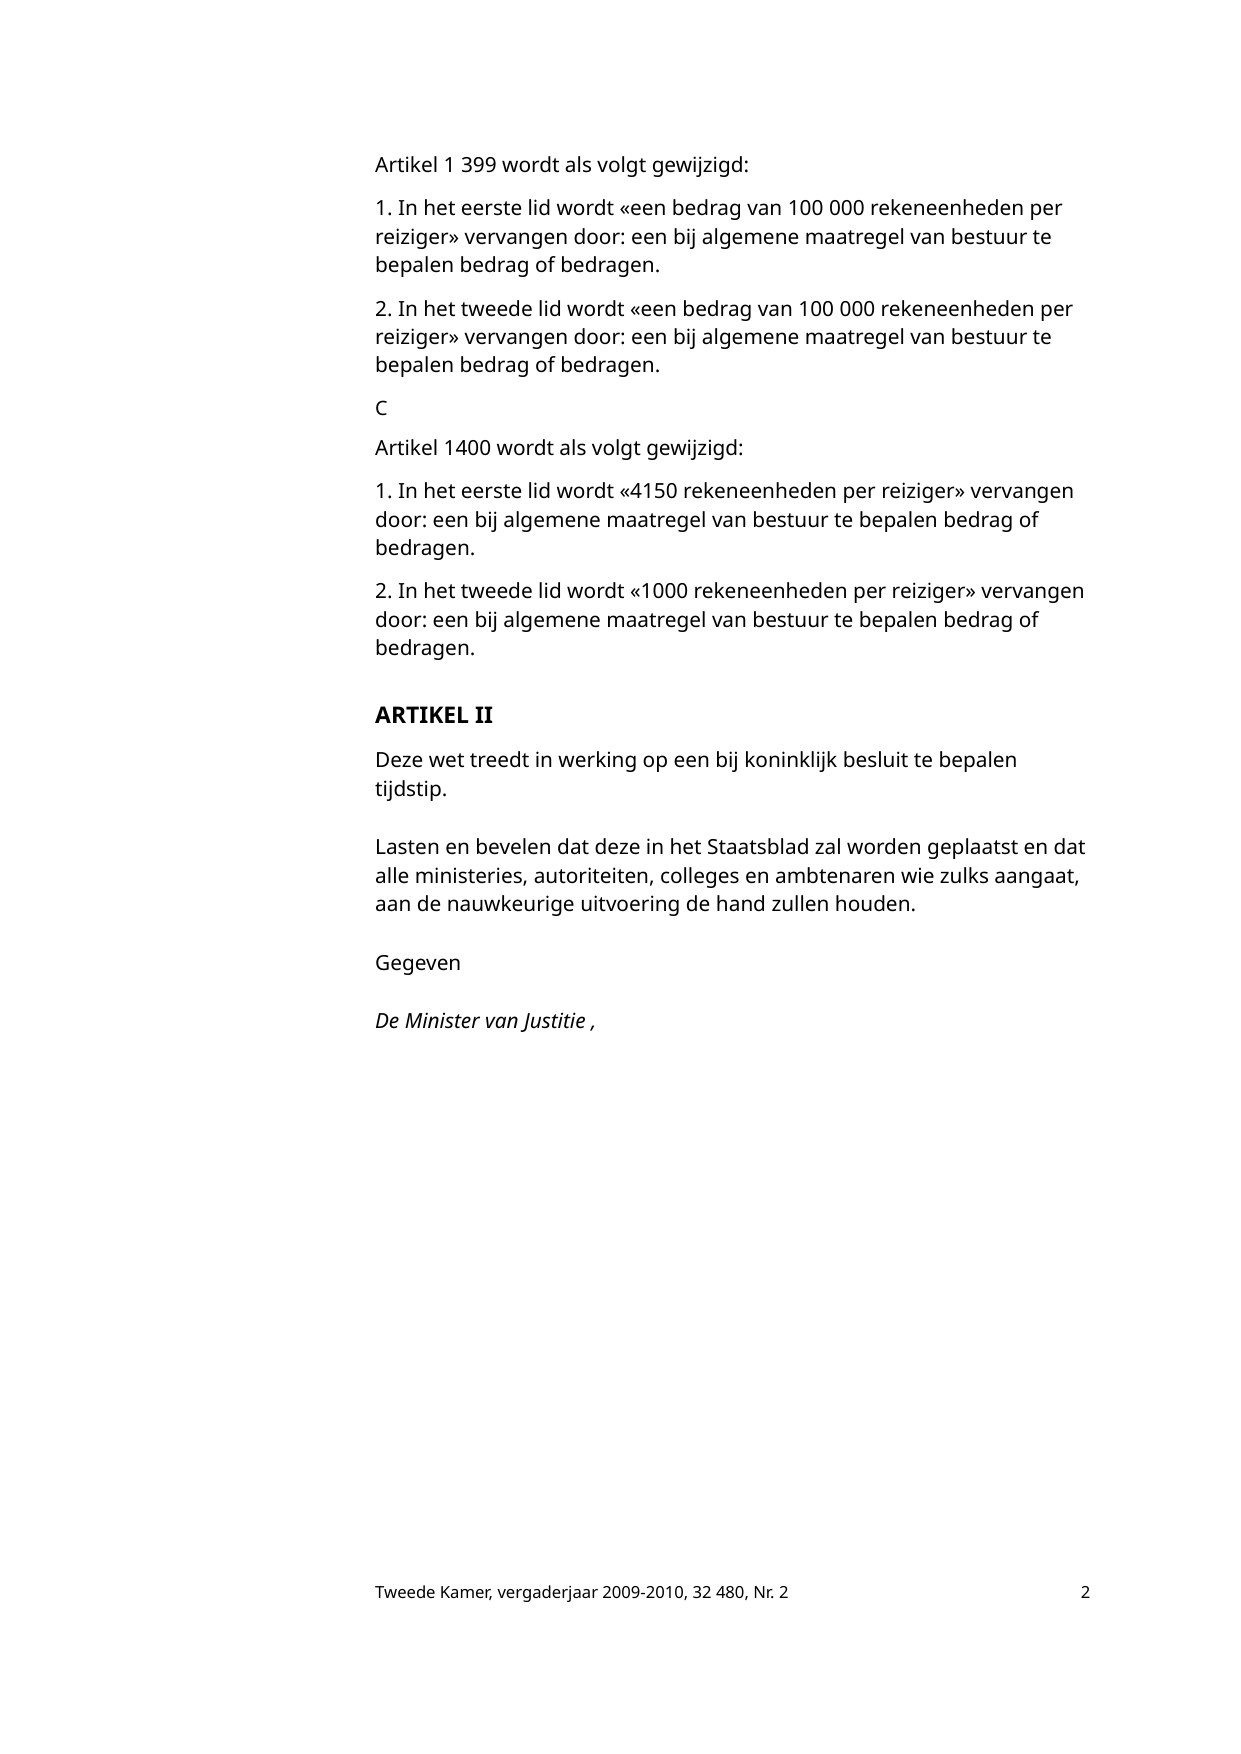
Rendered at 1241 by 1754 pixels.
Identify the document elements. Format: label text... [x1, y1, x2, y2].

text Deze wet treedt in werking op een bij koninklijk besluit te bepalen tijdstip. [375, 746, 1090, 802]
text De Minister van Justitie , [375, 1006, 1090, 1035]
text Lasten en bevelen dat deze in het Staatsblad zal worden geplaatst en dat alle ministeries, autoriteiten, colleges en ambtenaren wie zulks aangaat, aan de nauwkeurige uitvoering de hand zullen houden. [375, 832, 1090, 918]
text 2. In het tweede lid wordt «1000 rekeneenheden per reiziger» vervangen door: een bij algemene maatregel van bestuur te bepalen bedrag of bedragen. [375, 577, 1090, 662]
text Artikel 1 399 wordt als volgt gewijzigd: [375, 150, 1090, 178]
text C [375, 394, 1090, 421]
text Gegeven [375, 948, 1090, 976]
text 2. In het tweede lid wordt «een bedrag van 100 000 rekeneenheden per reiziger» vervangen door: een bij algemene maatregel van bestuur te bepalen bedrag of bedragen. [375, 294, 1090, 379]
text Artikel 1400 wordt als volgt gewijzigd: [375, 433, 1090, 461]
text 1. In het eerste lid wordt «een bedrag van 100 000 rekeneenheden per reiziger» vervangen door: een bij algemene maatregel van bestuur te bepalen bedrag of bedragen. [375, 193, 1090, 279]
text 1. In het eerste lid wordt «4150 rekeneenheden per reiziger» vervangen door: een bij algemene maatregel van bestuur te bepalen bedrag of bedragen. [375, 476, 1090, 562]
subtitle ARTIKEL II [375, 699, 1090, 731]
